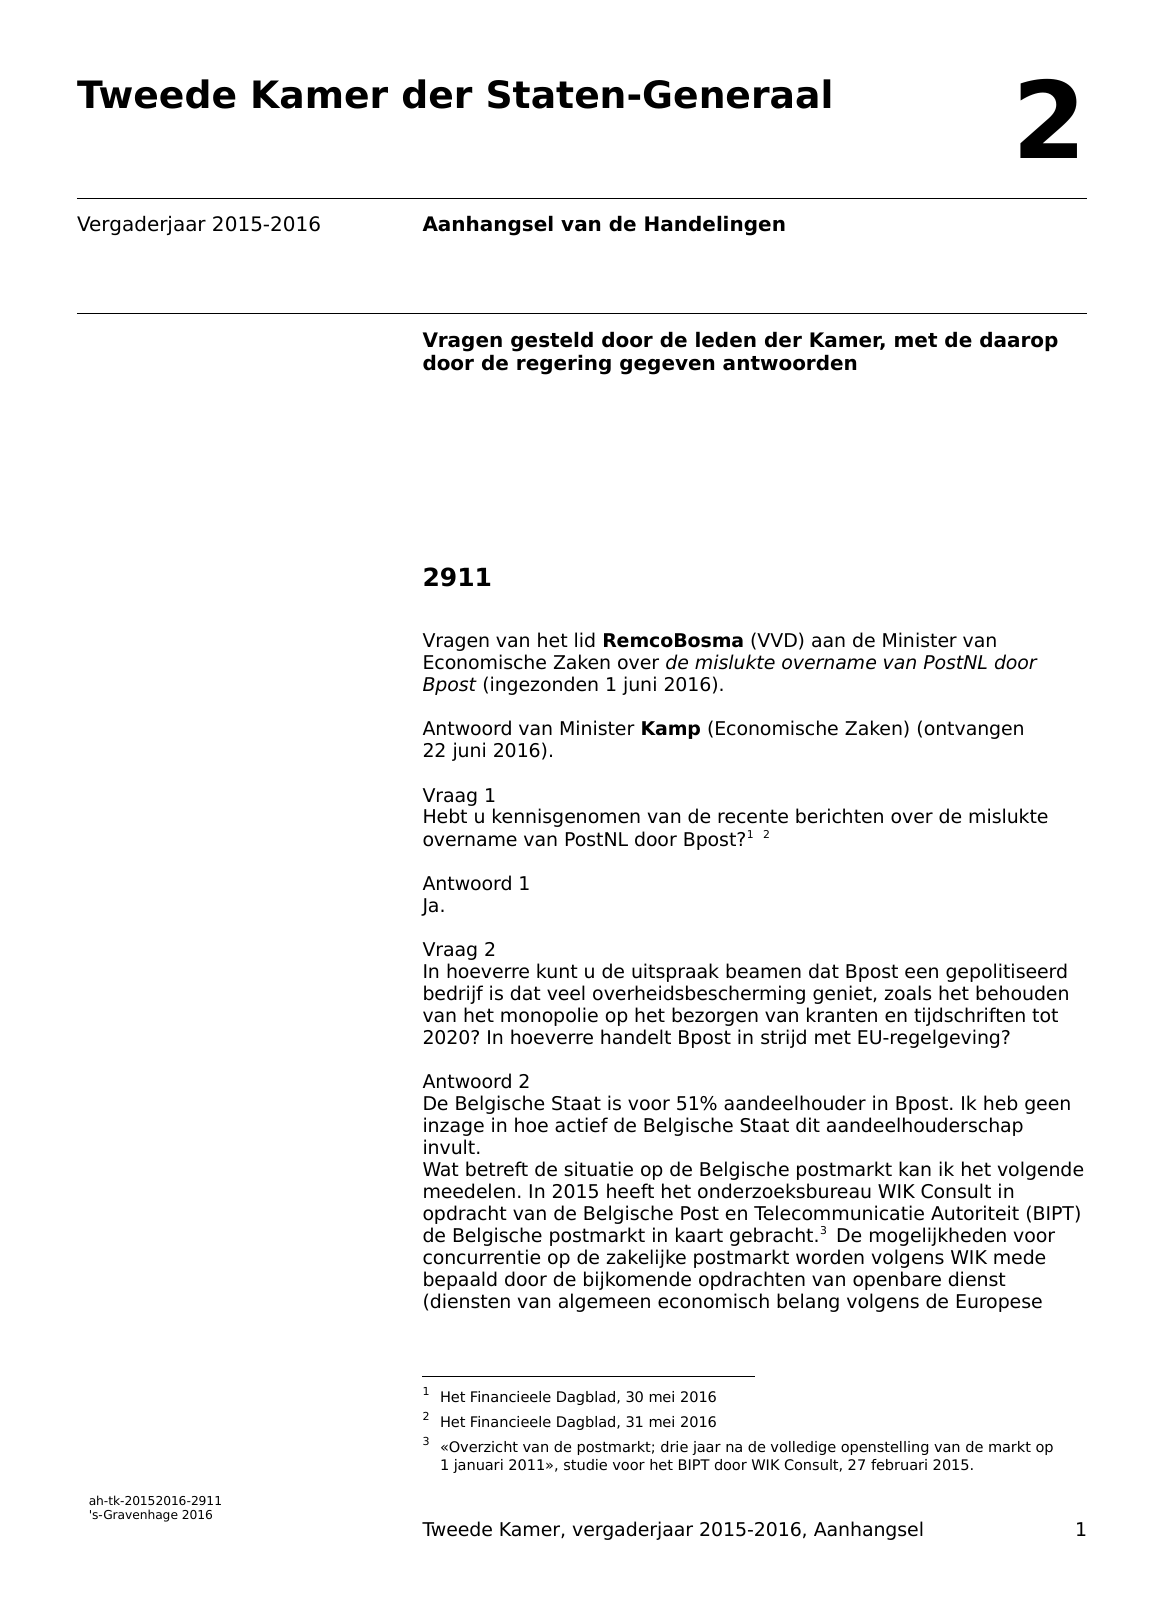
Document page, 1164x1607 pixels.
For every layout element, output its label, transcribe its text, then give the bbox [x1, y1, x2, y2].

text Het Financieele Dagblad, 31 mei 2016 [422, 1410, 1087, 1432]
text Vraag 1 [422, 784, 1087, 806]
text De Belgische Staat is voor 51% aandeelhouder in Bpost. Ik heb geen inzage in hoe actief de Belgische Staat dit aandeelhouderschap invult. [422, 1093, 1087, 1159]
table_cell Aanhangsel van de Handelingen [422, 199, 1087, 313]
text Antwoord van Minister Kamp (Economische Zaken) (ontvangen 22 juni 2016). [422, 718, 1087, 762]
text 2911 [422, 563, 1087, 592]
table_header 2 [886, 59, 1087, 198]
text Vraag 2 [422, 939, 1087, 961]
text «Overzicht van de postmarkt; drie jaar na de volledige openstelling van de markt op 1 januari 2011», studie voor het BIPT door WIK Consult, 27 februari 2015. [422, 1435, 1087, 1474]
text Vragen van het lid RemcoBosma (VVD) aan de Minister van Economische Zaken over de mislukte overname van PostNL door Bpost (ingezonden 1 juni 2016). [422, 630, 1087, 696]
text Antwoord 1 [422, 873, 1087, 894]
text Wat betreft de situatie op de Belgische postmarkt kan ik het volgende meedelen. In 2015 heeft het onderzoeksbureau WIK Consult in opdracht van de Belgische Post en Telecommunicatie Autoriteit (BIPT) de Belgische postmarkt in kaart gebracht. De mogelijkheden voor concurrentie op de zakelijke postmarkt worden volgens WIK mede bepaald door de bijkomende opdrachten van openbare dienst (diensten van algemeen economisch belang volgens de Europese [422, 1159, 1087, 1313]
table_cell Vergaderjaar 2015-2016 [77, 199, 422, 313]
table_cell Vragen gesteld door de leden der Kamer, met de daarop door de regering gegeven antwoorden [422, 314, 1087, 375]
text ah-tk-20152016-2911 [88, 1494, 323, 1508]
text In hoeverre kunt u de uitspraak beamen dat Bpost een gepolitiseerd bedrijf is dat veel overheidsbescherming geniet, zoals het behouden van het monopolie op het bezorgen van kranten en tijdschriften tot 2020? In hoeverre handelt Bpost in strijd met EU-regelgeving? [422, 961, 1087, 1049]
text 's-Gravenhage 2016 [88, 1508, 323, 1522]
table_header Tweede Kamer der Staten-Generaal [77, 59, 886, 198]
table_cell [77, 314, 422, 375]
text Het Financieele Dagblad, 30 mei 2016 [422, 1385, 1087, 1407]
text Antwoord 2 [422, 1071, 1087, 1093]
text Hebt u kennisgenomen van de recente berichten over de mislukte overname van PostNL door Bpost? [422, 806, 1087, 850]
text Ja. [422, 894, 1087, 917]
